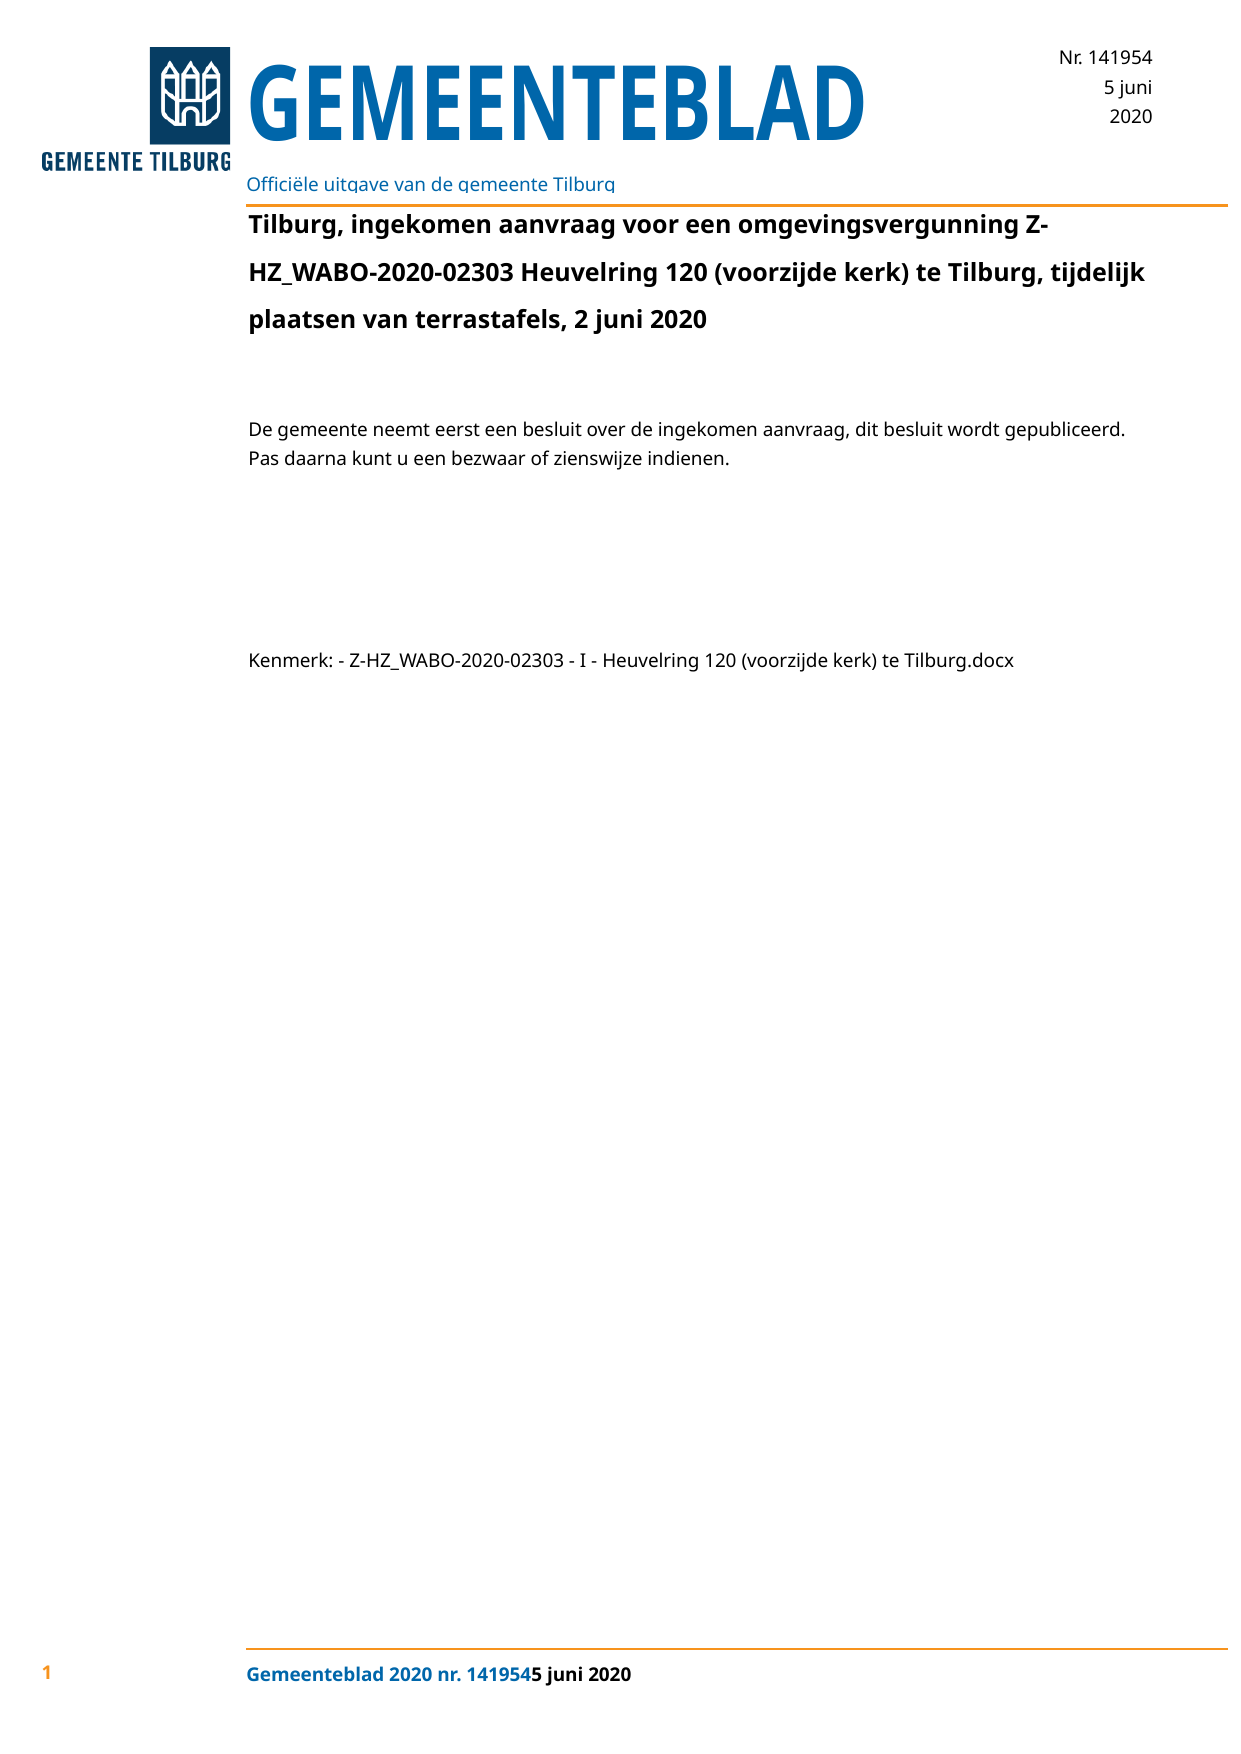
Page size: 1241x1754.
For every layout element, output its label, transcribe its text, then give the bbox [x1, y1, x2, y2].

picture [41, 47, 231, 172]
text De gemeente neemt eerst een besluit over de ingekomen aanvraag, dit besluit wordt gepubliceerd. Pas daarna kunt u een bezwaar of zienswijze indienen. [248, 416, 1152, 471]
text Tilburg, ingekomen aanvraag voor een omgevingsvergunning Z-HZ_WABO-2020-02303 Heuvelring 120 (voorzijde kerk) te Tilburg, tijdelijk plaatsen van terrastafels, 2 juni 2020 [248, 207, 1152, 336]
text Kenmerk: - Z-HZ_WABO-2020-02303 - I - Heuvelring 120 (voorzijde kerk) te Tilburg.docx [248, 647, 1152, 673]
